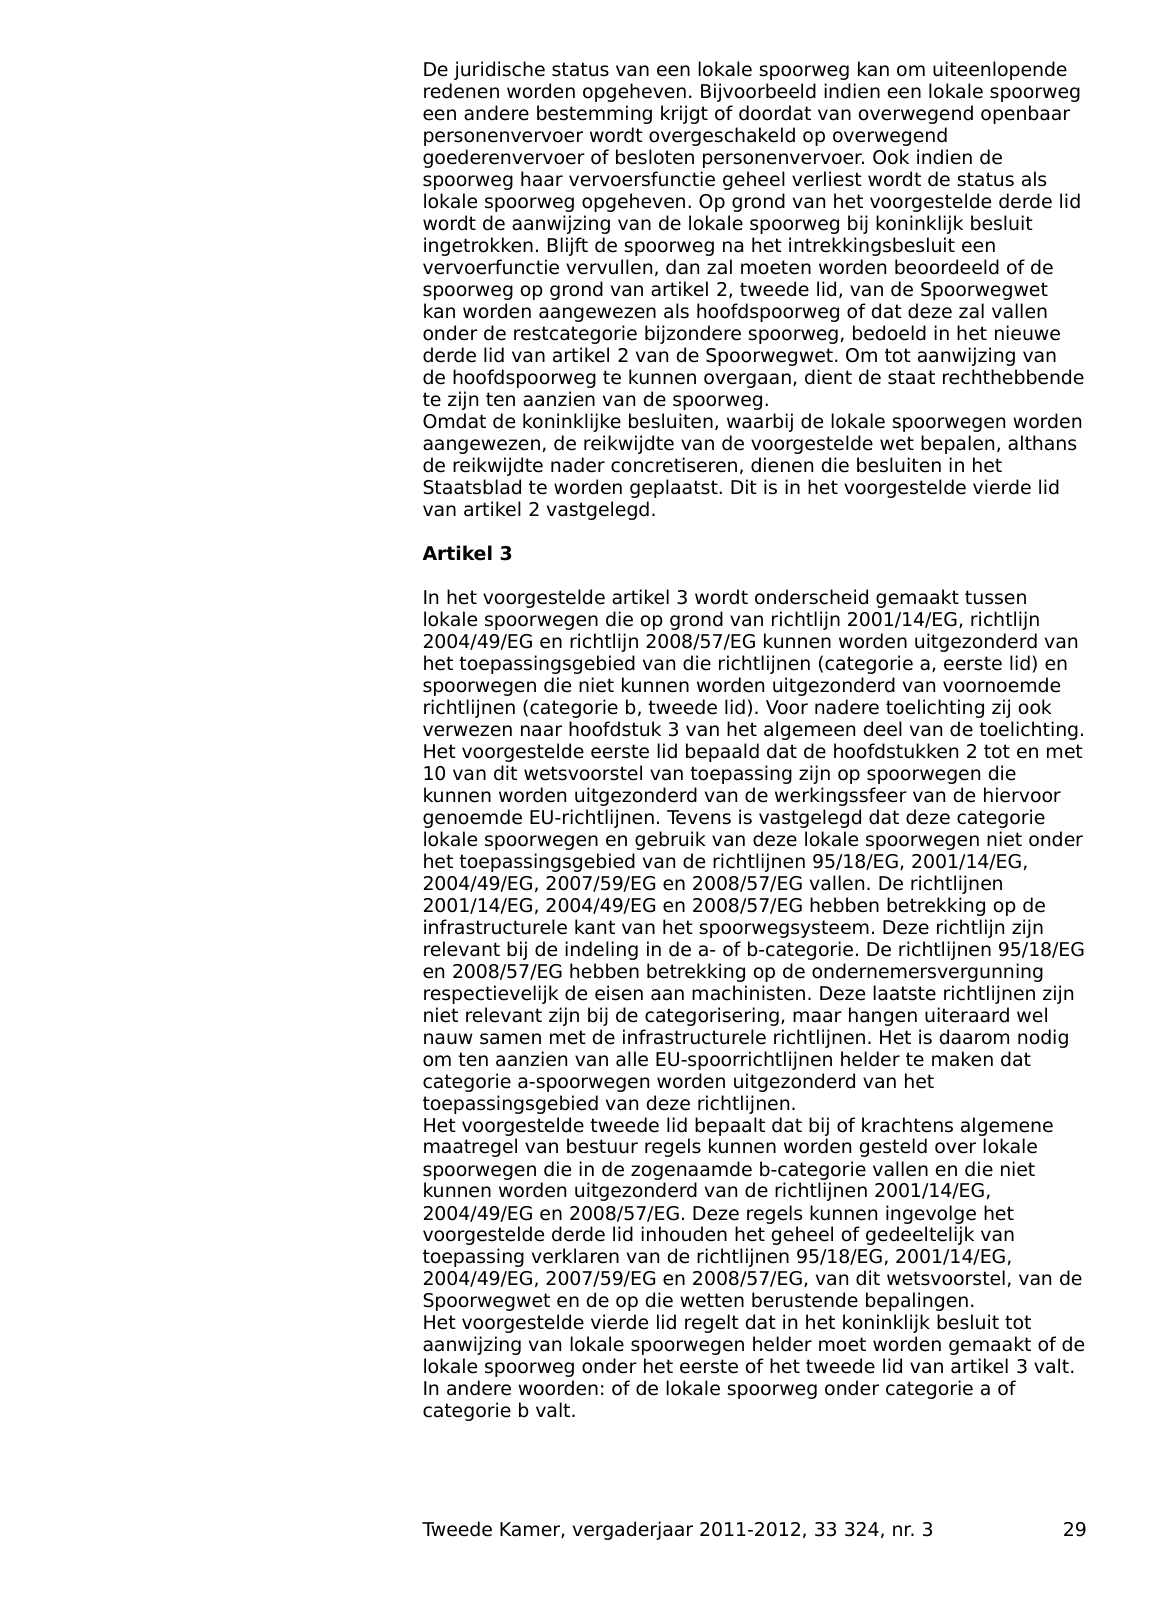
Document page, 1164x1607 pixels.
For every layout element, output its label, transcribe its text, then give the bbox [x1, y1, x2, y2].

text Het voorgestelde vierde lid regelt dat in het koninklijk besluit tot aanwijzing van lokale spoorwegen helder moet worden gemaakt of de lokale spoorweg onder het eerste of het tweede lid van artikel 3 valt. In andere woorden: of de lokale spoorweg onder categorie a of categorie b valt. [422, 1312, 1087, 1422]
text In het voorgestelde artikel 3 wordt onderscheid gemaakt tussen lokale spoorwegen die op grond van richtlijn 2001/14/EG, richtlijn 2004/49/EG en richtlijn 2008/57/EG kunnen worden uitgezonderd van het toepassingsgebied van die richtlijnen (categorie a, eerste lid) en spoorwegen die niet kunnen worden uitgezonderd van voornoemde richtlijnen (categorie b, tweede lid). Voor nadere toelichting zij ook verwezen naar hoofdstuk 3 van het algemeen deel van de toelichting. [422, 587, 1087, 741]
text Het voorgestelde eerste lid bepaald dat de hoofdstukken 2 tot en met 10 van dit wetsvoorstel van toepassing zijn op spoorwegen die kunnen worden uitgezonderd van de werkingssfeer van de hiervoor genoemde EU-richtlijnen. Tevens is vastgelegd dat deze categorie lokale spoorwegen en gebruik van deze lokale spoorwegen niet onder het toepassingsgebied van de richtlijnen 95/18/EG, 2001/14/EG, 2004/49/EG, 2007/59/EG en 2008/57/EG vallen. De richtlijnen 2001/14/EG, 2004/49/EG en 2008/57/EG hebben betrekking op de infrastructurele kant van het spoorwegsysteem. Deze richtlijn zijn relevant bij de indeling in de a- of b-categorie. De richtlijnen 95/18/EG en 2008/57/EG hebben betrekking op de ondernemersvergunning respectievelijk de eisen aan machinisten. Deze laatste richtlijnen zijn niet relevant zijn bij de categorisering, maar hangen uiteraard wel nauw samen met de infrastructurele richtlijnen. Het is daarom nodig om ten aanzien van alle EU-spoorrichtlijnen helder te maken dat categorie a-spoorwegen worden uitgezonderd van het toepassingsgebied van deze richtlijnen. [422, 741, 1087, 1114]
text De juridische status van een lokale spoorweg kan om uiteenlopende redenen worden opgeheven. Bijvoorbeeld indien een lokale spoorweg een andere bestemming krijgt of doordat van overwegend openbaar personenvervoer wordt overgeschakeld op overwegend goederenvervoer of besloten personenvervoer. Ook indien de spoorweg haar vervoersfunctie geheel verliest wordt de status als lokale spoorweg opgeheven. Op grond van het voorgestelde derde lid wordt de aanwijzing van de lokale spoorweg bij koninklijk besluit ingetrokken. Blijft de spoorweg na het intrekkingsbesluit een vervoerfunctie vervullen, dan zal moeten worden beoordeeld of de spoorweg op grond van artikel 2, tweede lid, van de Spoorwegwet kan worden aangewezen als hoofdspoorweg of dat deze zal vallen onder de restcategorie bijzondere spoorweg, bedoeld in het nieuwe derde lid van artikel 2 van de Spoorwegwet. Om tot aanwijzing van de hoofdspoorweg te kunnen overgaan, dient de staat rechthebbende te zijn ten aanzien van de spoorweg. [422, 59, 1087, 411]
subtitle Artikel 3 [422, 543, 1087, 565]
text Omdat de koninklijke besluiten, waarbij de lokale spoorwegen worden aangewezen, de reikwijdte van de voorgestelde wet bepalen, althans de reikwijdte nader concretiseren, dienen die besluiten in het Staatsblad te worden geplaatst. Dit is in het voorgestelde vierde lid van artikel 2 vastgelegd. [422, 411, 1087, 521]
text Het voorgestelde tweede lid bepaalt dat bij of krachtens algemene maatregel van bestuur regels kunnen worden gesteld over lokale spoorwegen die in de zogenaamde b-categorie vallen en die niet kunnen worden uitgezonderd van de richtlijnen 2001/14/EG, 2004/49/EG en 2008/57/EG. Deze regels kunnen ingevolge het voorgestelde derde lid inhouden het geheel of gedeeltelijk van toepassing verklaren van de richtlijnen 95/18/EG, 2001/14/EG, 2004/49/EG, 2007/59/EG en 2008/57/EG, van dit wetsvoorstel, van de Spoorwegwet en de op die wetten berustende bepalingen. [422, 1114, 1087, 1312]
